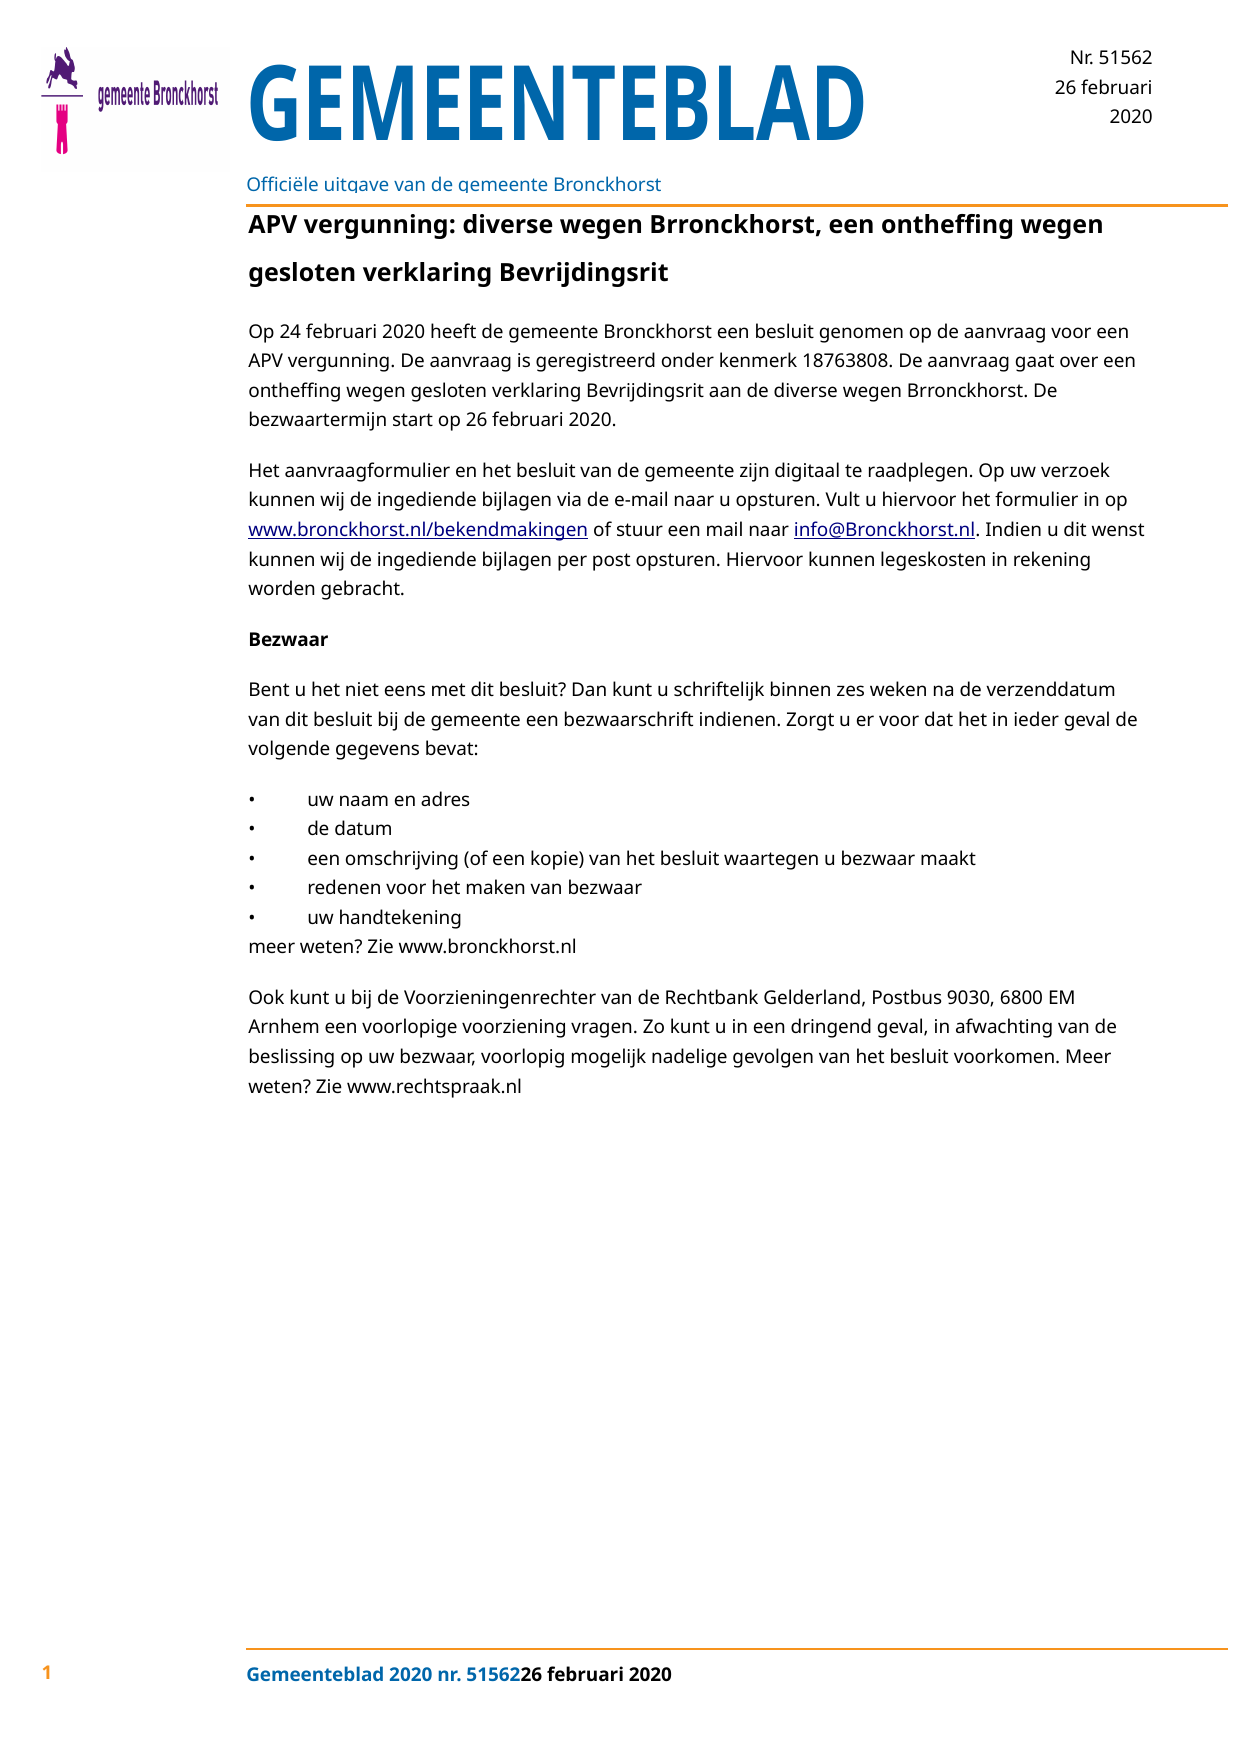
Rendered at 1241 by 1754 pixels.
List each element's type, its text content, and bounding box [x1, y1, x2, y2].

text Bent u het niet eens met dit besluit? Dan kunt u schriftelijk binnen zes weken na de verzenddatum van dit besluit bij de gemeente een bezwaarschrift indienen. Zorgt u er voor dat het in ieder geval de volgende gegevens bevat: [248, 676, 1152, 761]
text APV vergunning: diverse wegen Brronckhorst, een ontheffing wegen gesloten verklaring Bevrijdingsrit [248, 207, 1152, 288]
text Het aanvraagformulier en het besluit van de gemeente zijn digitaal te raadplegen. Op uw verzoek kunnen wij de ingediende bijlagen via de e-mail naar u opsturen. Vult u hiervoor het formulier in op www.bronckhorst.nl/bekendmakingen of stuur een mail naar info@Bronckhorst.nl. Indien u dit wenst kunnen wij de ingediende bijlagen per post opsturen. Hiervoor kunnen legeskosten in rekening worden gebracht. [248, 457, 1152, 601]
list een omschrijving (of een kopie) van het besluit waartegen u bezwaar maakt [248, 845, 1152, 871]
list uw naam en adres [248, 786, 1152, 812]
text Ook kunt u bij de Voorzieningenrechter van de Rechtbank Gelderland, Postbus 9030, 6800 EM Arnhem een voorlopige voorziening vragen. Zo kunt u in een dringend geval, in afwachting van de beslissing op uw bezwaar, voorlopig mogelijk nadelige gevolgen van het besluit voorkomen. Meer weten? Zie www.rechtspraak.nl [248, 984, 1152, 1099]
text meer weten? Zie www.bronckhorst.nl [248, 934, 1152, 959]
list uw handtekening [248, 904, 1152, 930]
text Bezwaar [248, 626, 1152, 652]
picture [41, 47, 231, 172]
list de datum [248, 815, 1152, 841]
text Op 24 februari 2020 heeft de gemeente Bronckhorst een besluit genomen op de aanvraag voor een APV vergunning. De aanvraag is geregistreerd onder kenmerk 18763808. De aanvraag gaat over een ontheffing wegen gesloten verklaring Bevrijdingsrit aan de diverse wegen Brronckhorst. De bezwaartermijn start op 26 februari 2020. [248, 318, 1152, 432]
list redenen voor het maken van bezwaar [248, 874, 1152, 900]
